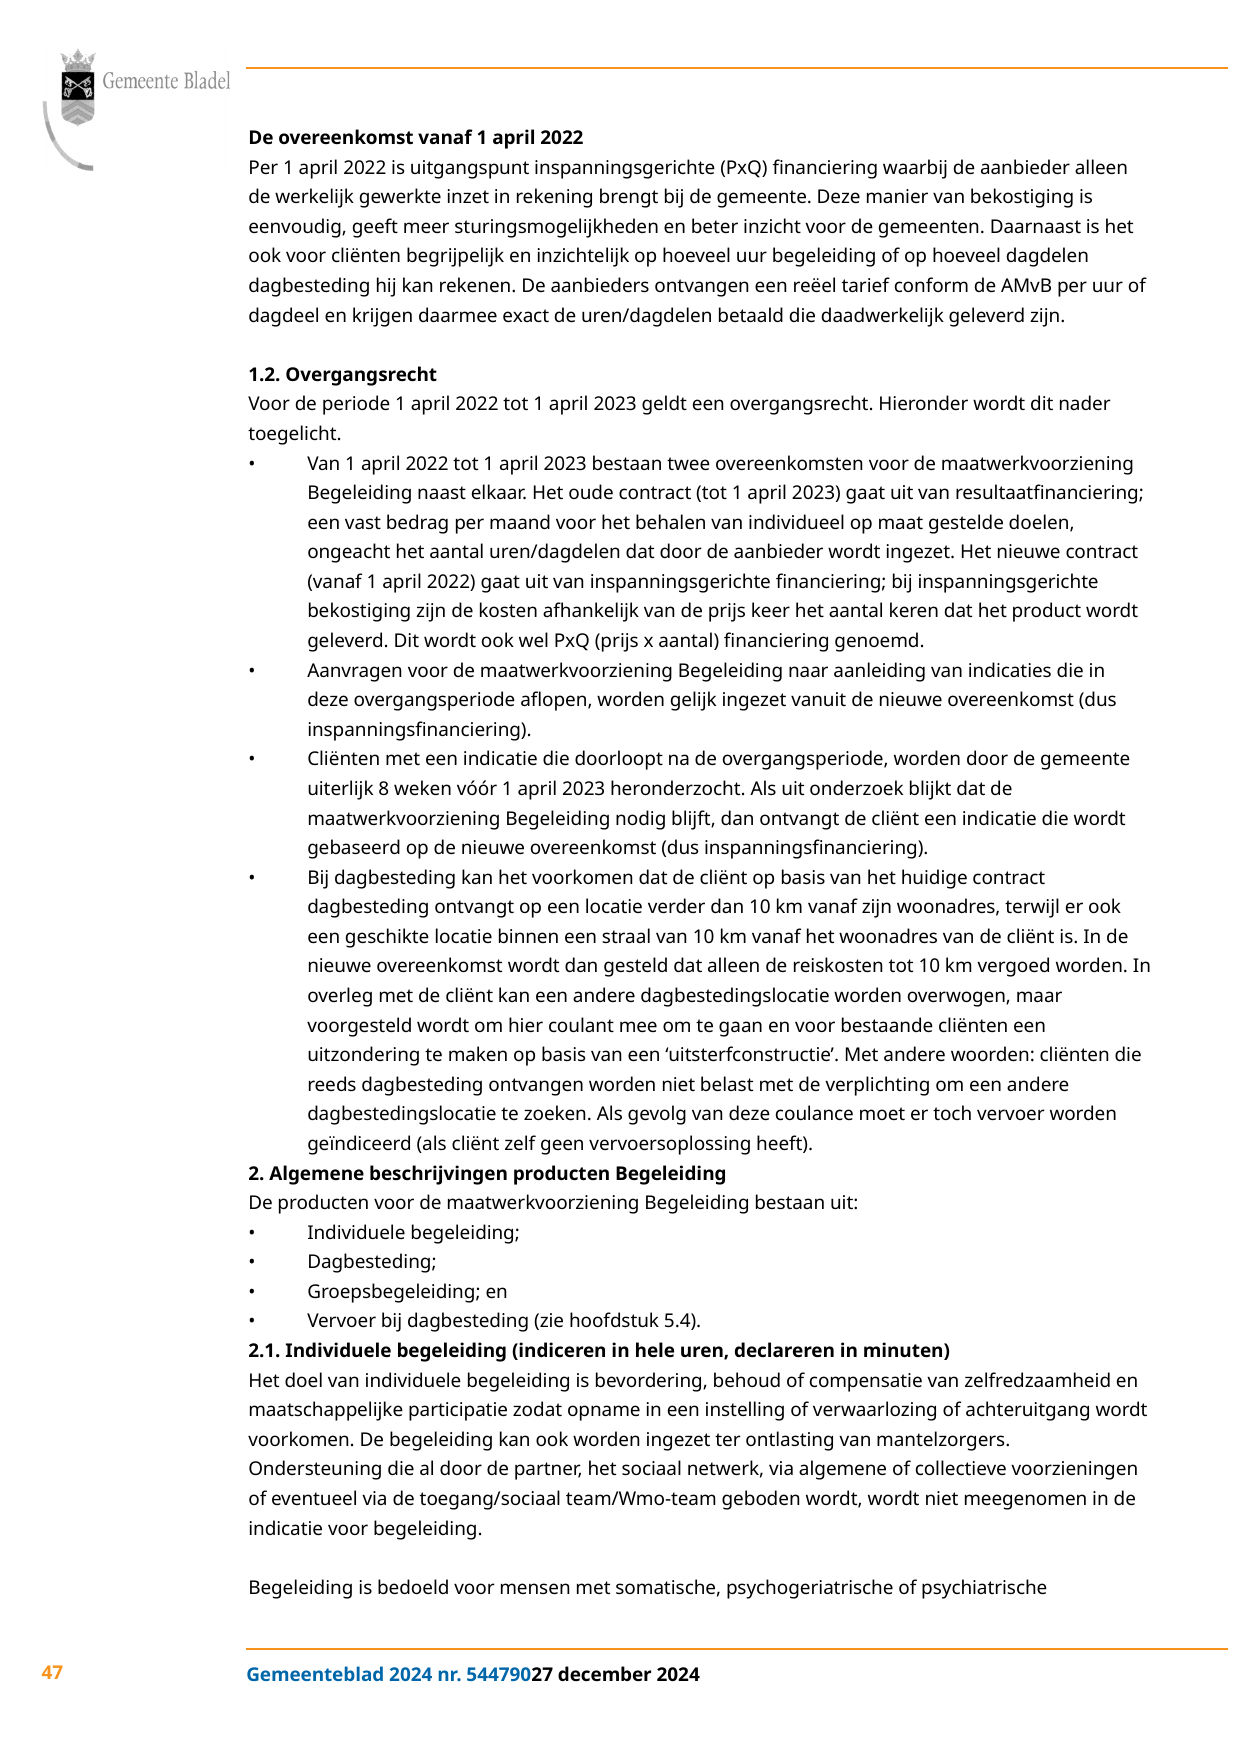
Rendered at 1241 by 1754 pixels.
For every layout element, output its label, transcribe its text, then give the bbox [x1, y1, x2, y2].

text 2. Algemene beschrijvingen producten Begeleiding [248, 1160, 1152, 1186]
list Vervoer bij dagbesteding (zie hoofdstuk 5.4). [248, 1308, 1152, 1333]
text De producten voor de maatwerkvoorziening Begeleiding bestaan uit: [248, 1189, 1152, 1215]
list Bij dagbesteding kan het voorkomen dat de cliënt op basis van het huidige contract dagbesteding ontvangt op een locatie verder dan 10 km vanaf zijn woonadres, terwijl er ook een geschikte locatie binnen een straal van 10 km vanaf het woonadres van de cliënt is. In de nieuwe overeenkomst wordt dan gesteld dat alleen de reiskosten tot 10 km vergoed worden. In overleg met de cliënt kan een andere dagbestedingslocatie worden overwogen, maar voorgesteld wordt om hier coulant mee om te gaan en voor bestaande cliënten een uitzondering te maken op basis van een ‘uitsterfconstructie’. Met andere woorden: cliënten die reeds dagbesteding ontvangen worden niet belast met de verplichting om een andere dagbestedingslocatie te zoeken. Als gevolg van deze coulance moet er toch vervoer worden geïndiceerd (als cliënt zelf geen vervoersoplossing heeft). [248, 864, 1152, 1156]
list Aanvragen voor de maatwerkvoorziening Begeleiding naar aanleiding van indicaties die in deze overgangsperiode aflopen, worden gelijk ingezet vanuit de nieuwe overeenkomst (dus inspanningsfinanciering). [248, 657, 1152, 742]
text 1.2. Overgangsrecht [248, 361, 1152, 387]
list Individuele begeleiding; [248, 1219, 1152, 1245]
text Ondersteuning die al door de partner, het sociaal netwerk, via algemene of collectieve voorzieningen of eventueel via de toegang/sociaal team/Wmo-team geboden wordt, wordt niet meegenomen in de indicatie voor begeleiding. [248, 1456, 1152, 1541]
picture [41, 47, 231, 172]
list Dagbesteding; [248, 1248, 1152, 1274]
text Het doel van individuele begeleiding is bevordering, behoud of compensatie van zelfredzaamheid en maatschappelijke participatie zodat opname in een instelling of verwaarlozing of achteruitgang wordt voorkomen. De begeleiding kan ook worden ingezet ter ontlasting van mantelzorgers. [248, 1367, 1152, 1452]
text Voor de periode 1 april 2022 tot 1 april 2023 geldt een overgangsrecht. Hieronder wordt dit nader toegelicht. [248, 391, 1152, 446]
list Van 1 april 2022 tot 1 april 2023 bestaan twee overeenkomsten voor de maatwerkvoorziening Begeleiding naast elkaar. Het oude contract (tot 1 april 2023) gaat uit van resultaatfinanciering; een vast bedrag per maand voor het behalen van individueel op maat gestelde doelen, ongeacht het aantal uren/dagdelen dat door de aanbieder wordt ingezet. Het nieuwe contract (vanaf 1 april 2022) gaat uit van inspanningsgerichte financiering; bij inspanningsgerichte bekostiging zijn de kosten afhankelijk van de prijs keer het aantal keren dat het product wordt geleverd. Dit wordt ook wel PxQ (prijs x aantal) financiering genoemd. [248, 450, 1152, 653]
text 2.1. Individuele begeleiding (indiceren in hele uren, declareren in minuten) [248, 1337, 1152, 1363]
text Per 1 april 2022 is uitgangspunt inspanningsgerichte (PxQ) financiering waarbij de aanbieder alleen de werkelijk gewerkte inzet in rekening brengt bij de gemeente. Deze manier van bekostiging is eenvoudig, geeft meer sturingsmogelijkheden en beter inzicht voor de gemeenten. Daarnaast is het ook voor cliënten begrijpelijk en inzichtelijk op hoeveel uur begeleiding of op hoeveel dagdelen dagbesteding hij kan rekenen. De aanbieders ontvangen een reëel tarief conform de AMvB per uur of dagdeel en krijgen daarmee exact de uren/dagdelen betaald die daadwerkelijk geleverd zijn. [248, 154, 1152, 328]
list Cliënten met een indicatie die doorloopt na de overgangsperiode, worden door de gemeente uiterlijk 8 weken vóór 1 april 2023 heronderzocht. Als uit onderzoek blijkt dat de maatwerkvoorziening Begeleiding nodig blijft, dan ontvangt de cliënt een indicatie die wordt gebaseerd op de nieuwe overeenkomst (dus inspanningsfinanciering). [248, 746, 1152, 860]
text De overeenkomst vanaf 1 april 2022 [248, 124, 1152, 150]
list Groepsbegeleiding; en [248, 1278, 1152, 1304]
text Begeleiding is bedoeld voor mensen met somatische, psychogeriatrische of psychiatrische [248, 1574, 1152, 1600]
